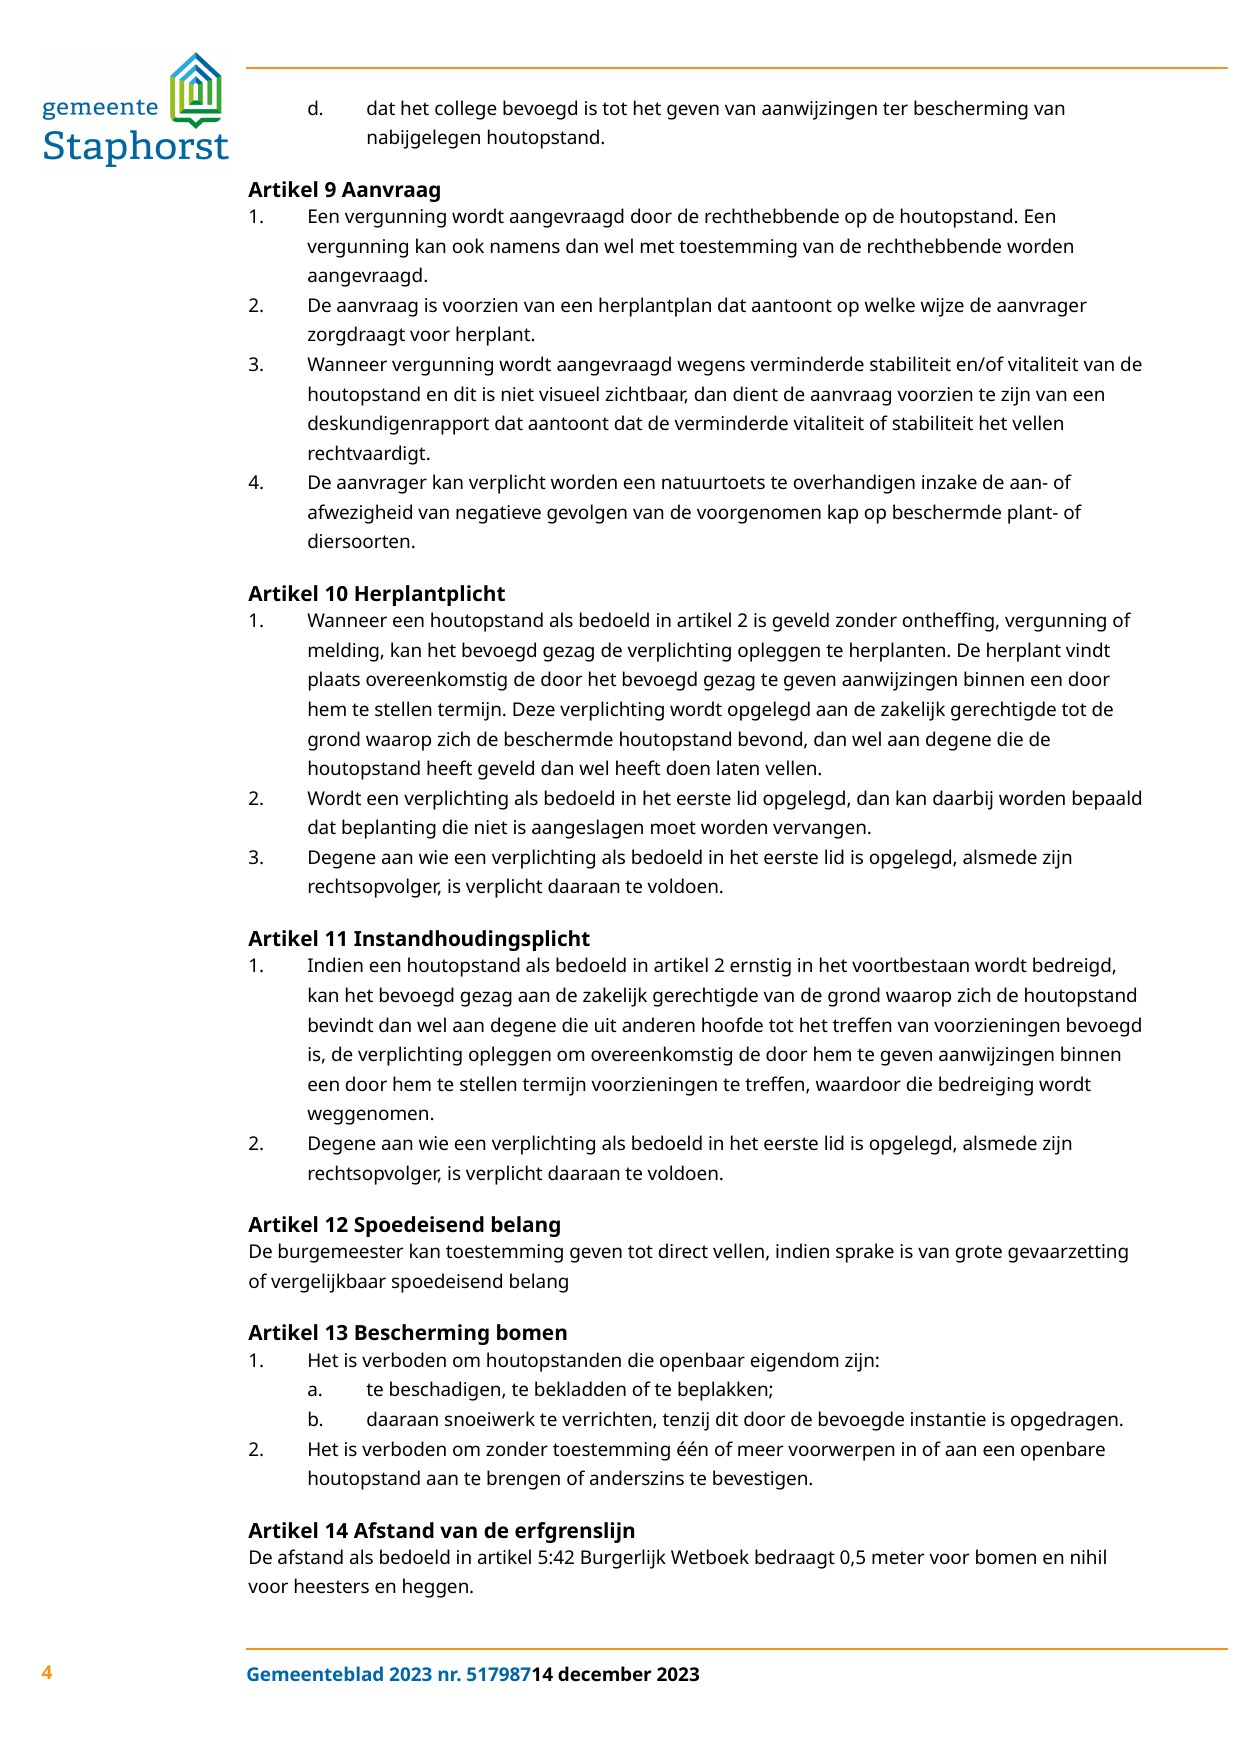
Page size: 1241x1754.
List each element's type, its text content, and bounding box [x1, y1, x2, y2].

list Wordt een verplichting als bedoeld in het eerste lid opgelegd, dan kan daarbij worden bepaald dat beplanting die niet is aangeslagen moet worden vervangen. [248, 785, 1152, 840]
list dat het college bevoegd is tot het geven van aanwijzingen ter bescherming van nabijgelegen houtopstand. [307, 95, 1152, 150]
list te beschadigen, te bekladden of te beplakken; [307, 1377, 1152, 1402]
text De burgemeester kan toestemming geven tot direct vellen, indien sprake is van grote gevaarzetting of vergelijkbaar spoedeisend belang [248, 1238, 1152, 1294]
list Wanneer een houtopstand als bedoeld in artikel 2 is geveld zonder ontheffing, vergunning of melding, kan het bevoegd gezag de verplichting opleggen te herplanten. De herplant vindt plaats overeenkomstig de door het bevoegd gezag te geven aanwijzingen binnen een door hem te stellen termijn. Deze verplichting wordt opgelegd aan de zakelijk gerechtigde tot de grond waarop zich de beschermde houtopstand bevond, dan wel aan degene die de houtopstand heeft geveld dan wel heeft doen laten vellen. [248, 607, 1152, 781]
list Indien een houtopstand als bedoeld in artikel 2 ernstig in het voortbestaan wordt bedreigd, kan het bevoegd gezag aan de zakelijk gerechtigde van de grond waarop zich de houtopstand bevindt dan wel aan degene die uit anderen hoofde tot het treffen van voorzieningen bevoegd is, de verplichting opleggen om overeenkomstig de door hem te geven aanwijzingen binnen een door hem te stellen termijn voorzieningen te treffen, waardoor die bedreiging wordt weggenomen. [248, 953, 1152, 1126]
list De aanvraag is voorzien van een herplantplan dat aantoont op welke wijze de aanvrager zorgdraagt voor herplant. [248, 292, 1152, 347]
list Degene aan wie een verplichting als bedoeld in het eerste lid is opgelegd, alsmede zijn rechtsopvolger, is verplicht daaraan te voldoen. [248, 1130, 1152, 1185]
text Artikel 11 Instandhoudingsplicht [248, 924, 1152, 953]
text Artikel 10 Herplantplicht [248, 579, 1152, 607]
text Artikel 12 Spoedeisend belang [248, 1210, 1152, 1238]
list De aanvrager kan verplicht worden een natuurtoets te overhandigen inzake de aan- of afwezigheid van negatieve gevolgen van de voorgenomen kap op beschermde plant- of diersoorten. [248, 469, 1152, 554]
list Wanneer vergunning wordt aangevraagd wegens verminderde stabiliteit en/of vitaliteit van de houtopstand en dit is niet visueel zichtbaar, dan dient de aanvraag voorzien te zijn van een deskundigenrapport dat aantoont dat de verminderde vitaliteit of stabiliteit het vellen rechtvaardigt. [248, 351, 1152, 466]
text Artikel 14 Afstand van de erfgrenslijn [248, 1516, 1152, 1544]
picture [41, 47, 231, 172]
text Artikel 9 Aanvraag [248, 175, 1152, 203]
list Een vergunning wordt aangevraagd door de rechthebbende op de houtopstand. Een vergunning kan ook namens dan wel met toestemming van de rechthebbende worden aangevraagd. [248, 203, 1152, 288]
list Het is verboden om zonder toestemming één of meer voorwerpen in of aan een openbare houtopstand aan te brengen of anderszins te bevestigen. [248, 1436, 1152, 1491]
text De afstand als bedoeld in artikel 5:42 Burgerlijk Wetboek bedraagt 0,5 meter voor bomen en nihil voor heesters en heggen. [248, 1544, 1152, 1599]
list Het is verboden om houtopstanden die openbaar eigendom zijn: [248, 1347, 1152, 1373]
text Artikel 13 Bescherming bomen [248, 1318, 1152, 1347]
list daaraan snoeiwerk te verrichten, tenzij dit door de bevoegde instantie is opgedragen. [307, 1406, 1152, 1432]
list Degene aan wie een verplichting als bedoeld in het eerste lid is opgelegd, alsmede zijn rechtsopvolger, is verplicht daaraan te voldoen. [248, 844, 1152, 899]
